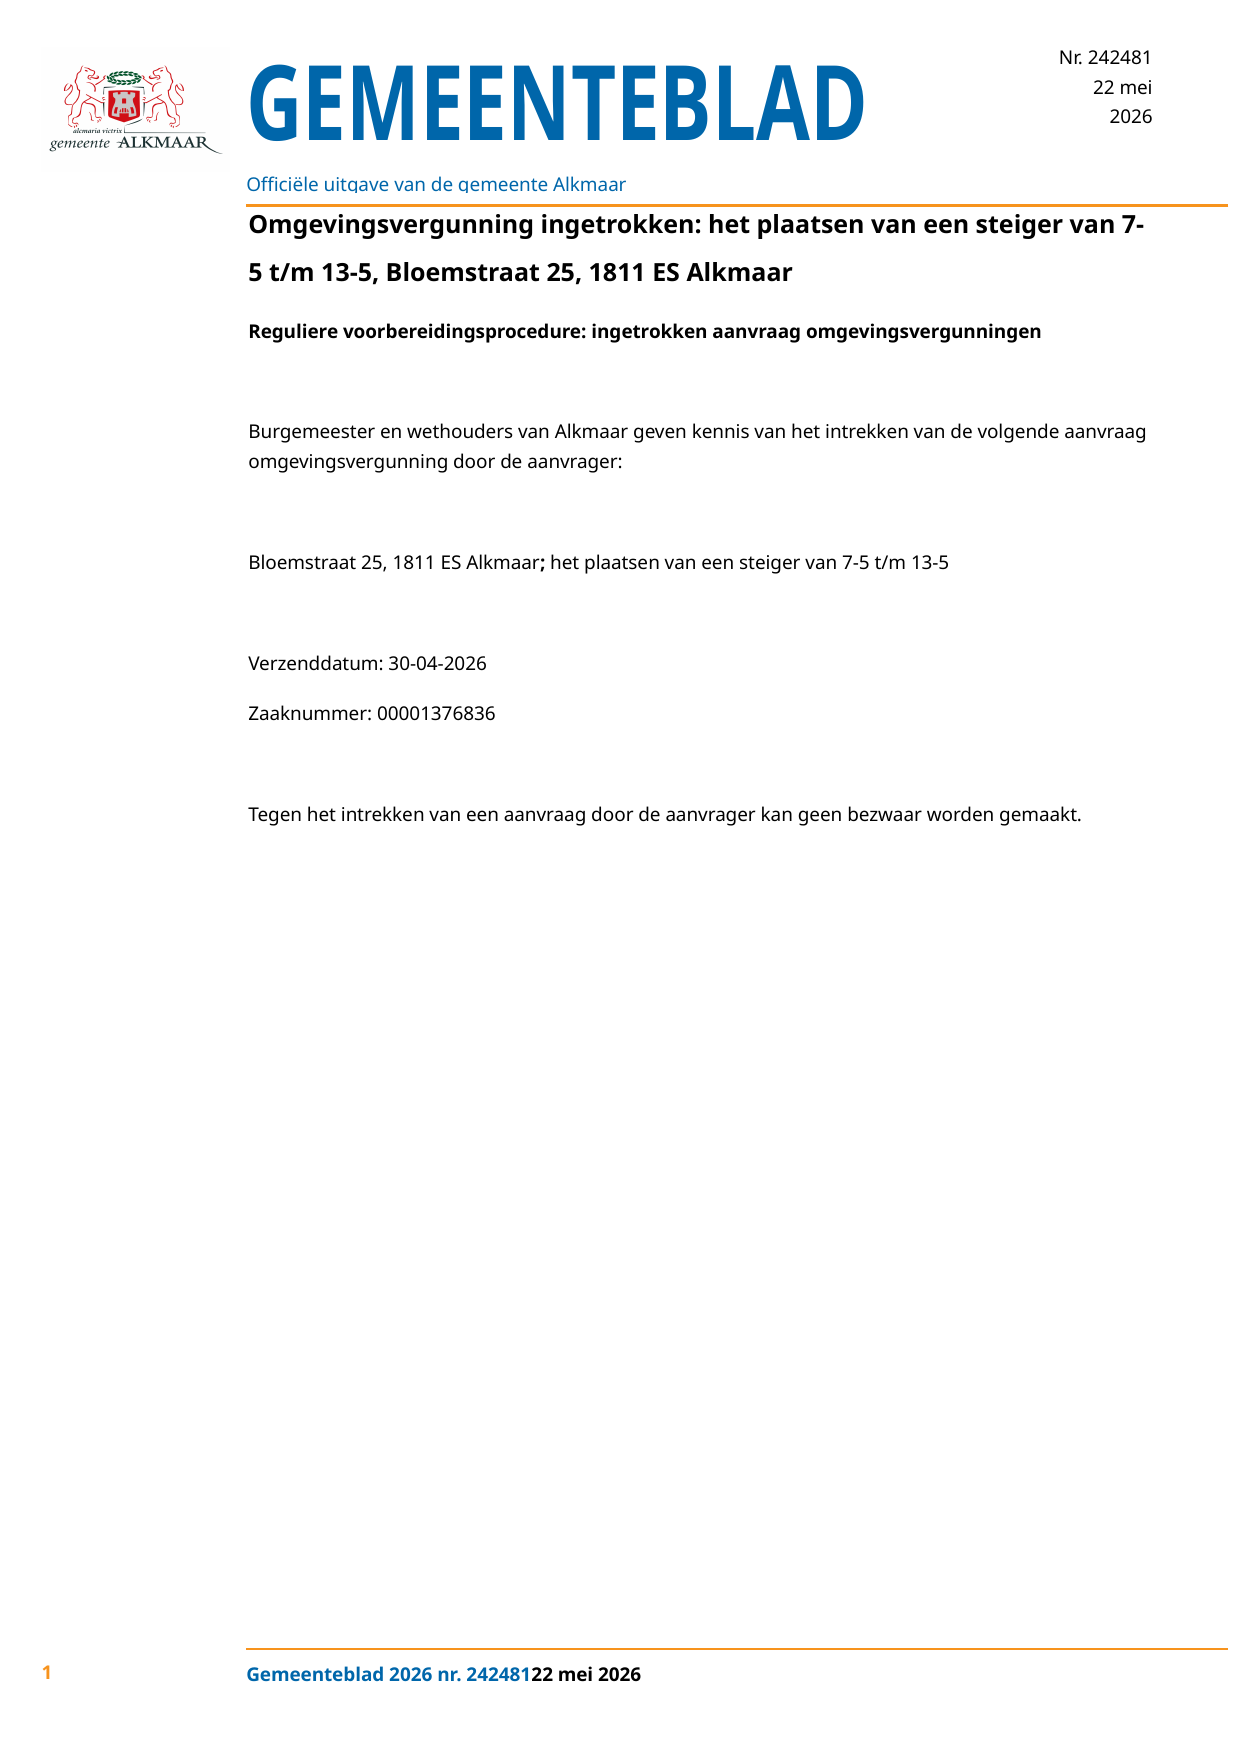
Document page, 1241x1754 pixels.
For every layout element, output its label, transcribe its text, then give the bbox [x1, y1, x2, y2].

text Verzenddatum: 30-04-2026 [248, 650, 1152, 676]
text Burgemeester en wethouders van Alkmaar geven kennis van het intrekken van de volgende aanvraag omgevingsvergunning door de aanvrager: [248, 419, 1152, 474]
text Bloemstraat 25, 1811 ES Alkmaar; het plaatsen van een steiger van 7-5 t/m 13-5 [248, 549, 1152, 575]
text Zaaknummer: 00001376836 [248, 700, 1152, 726]
text Omgevingsvergunning ingetrokken: het plaatsen van een steiger van 7-5 t/m 13-5, Bloemstraat 25, 1811 ES Alkmaar [248, 207, 1152, 288]
picture [41, 47, 231, 172]
text Tegen het intrekken van een aanvraag door de aanvrager kan geen bezwaar worden gemaakt. [248, 801, 1152, 827]
text Reguliere voorbereidingsprocedure: ingetrokken aanvraag omgevingsvergunningen [248, 318, 1152, 344]
